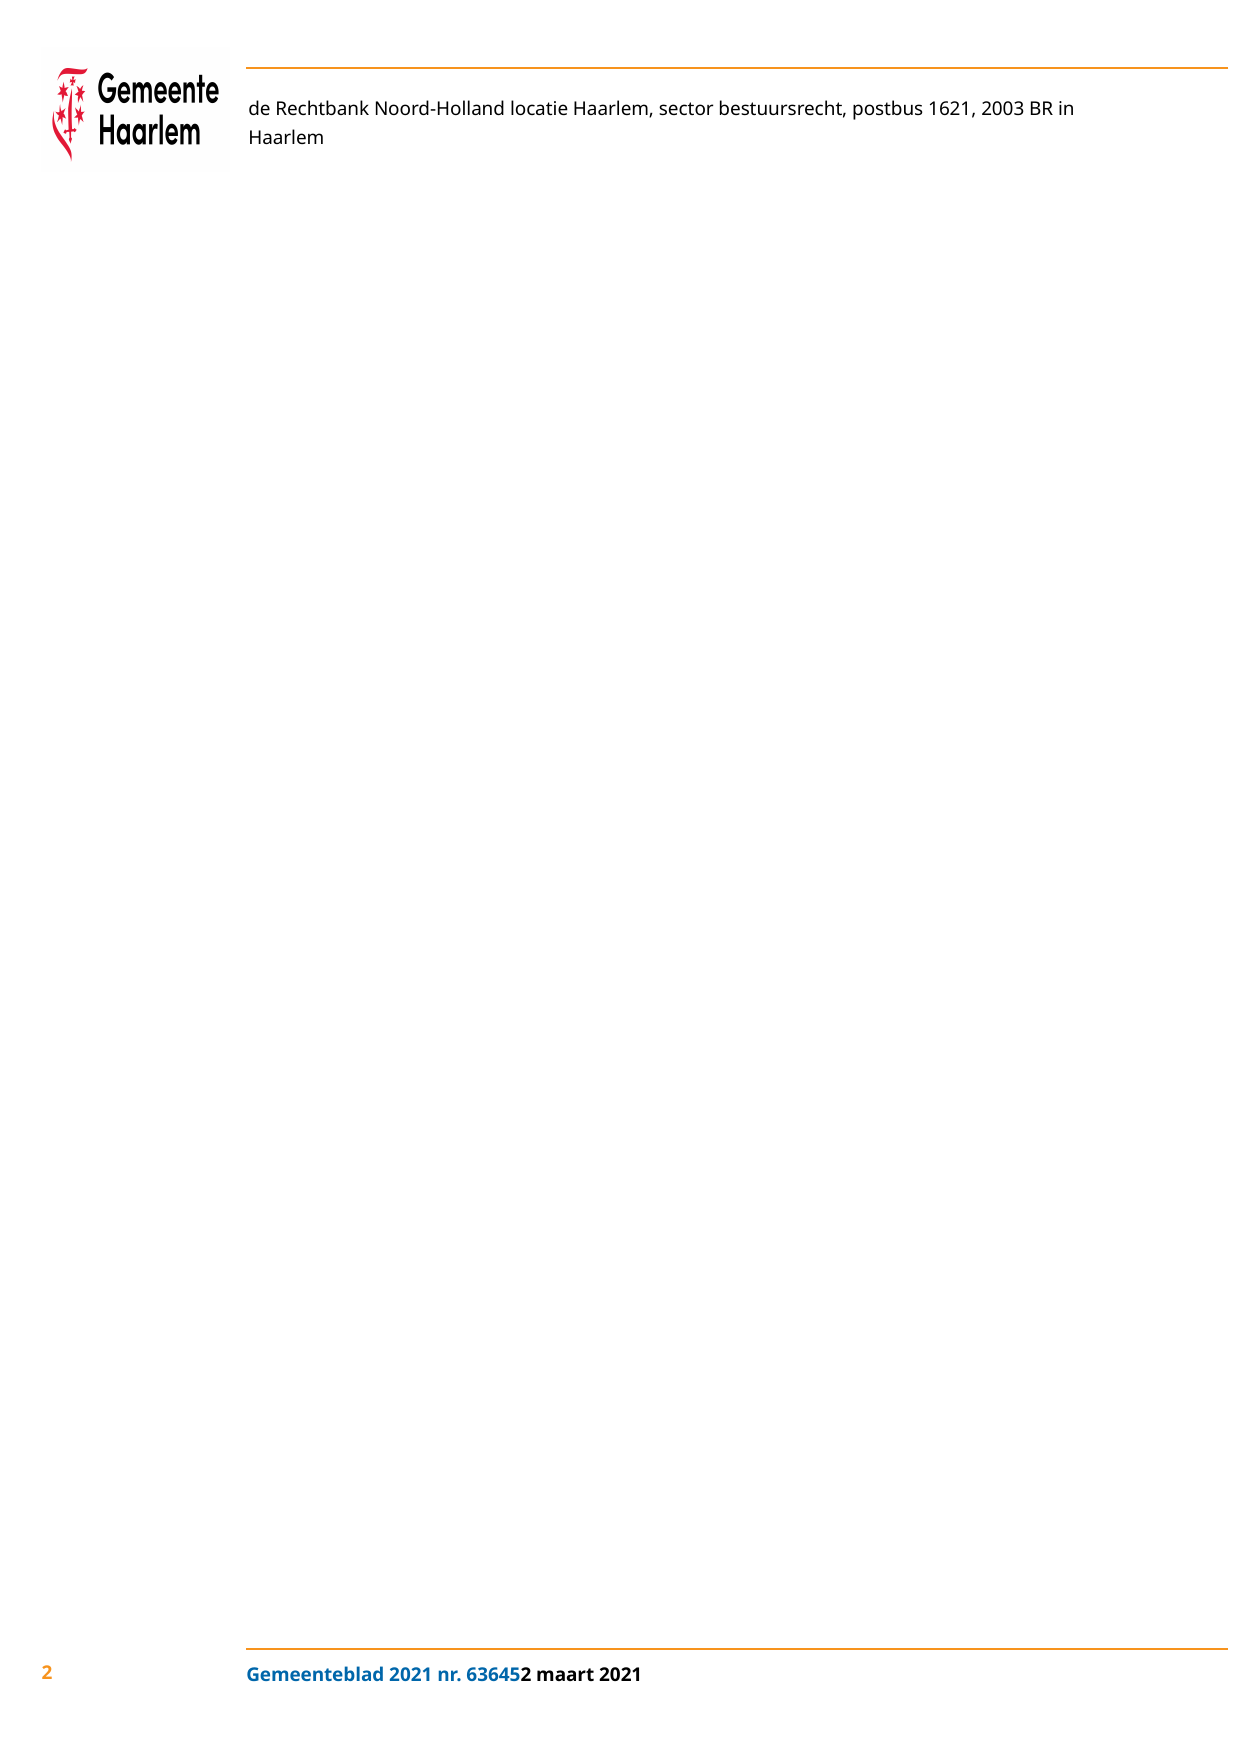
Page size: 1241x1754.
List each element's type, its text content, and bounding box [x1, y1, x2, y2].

picture [41, 47, 231, 172]
text de Rechtbank Noord-Holland locatie Haarlem, sector bestuursrecht, postbus 1621, 2003 BR in Haarlem [248, 95, 1152, 150]
